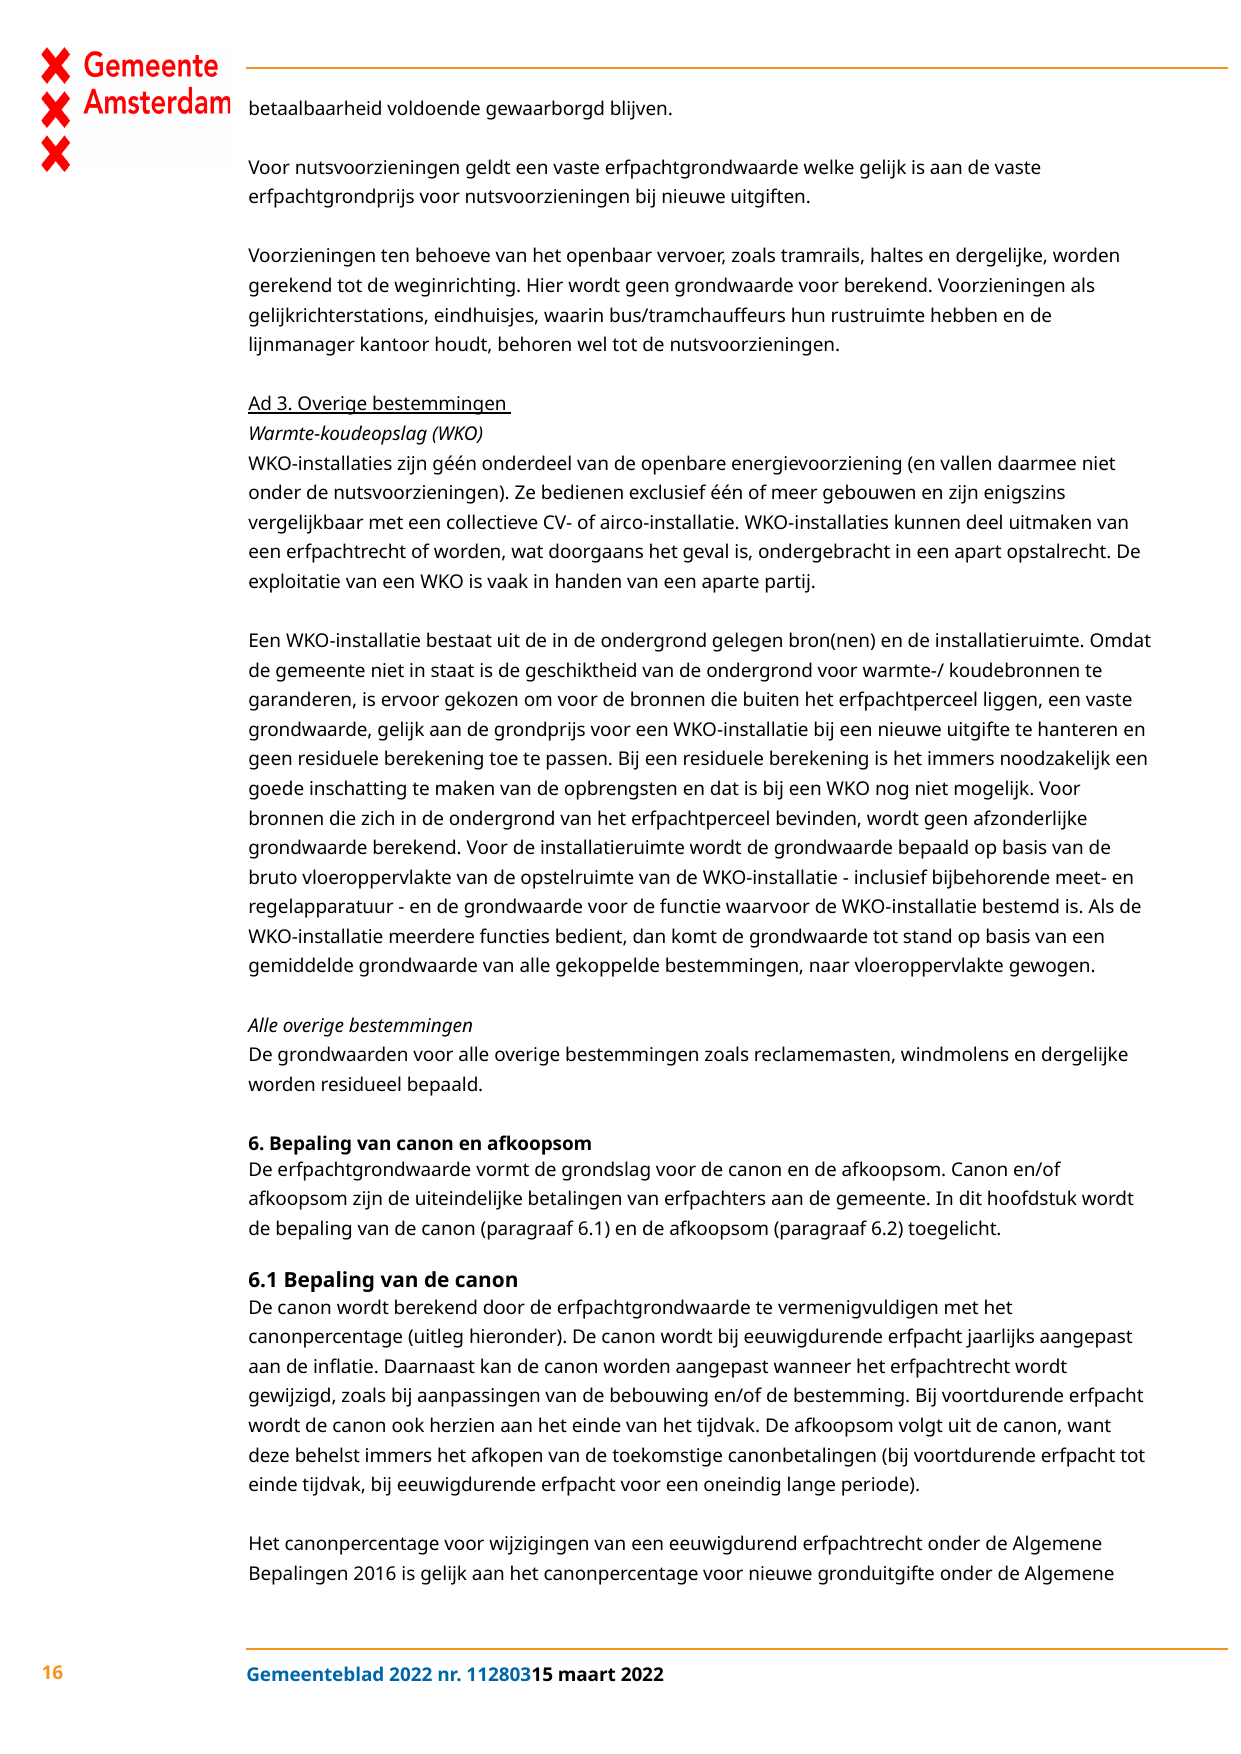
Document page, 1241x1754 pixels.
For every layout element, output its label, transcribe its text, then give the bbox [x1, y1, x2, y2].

text De canon wordt berekend door de erfpachtgrondwaarde te vermenigvuldigen met het canonpercentage (uitleg hieronder). De canon wordt bij eeuwigdurende erfpacht jaarlijks aangepast aan de inflatie. Daarnaast kan de canon worden aangepast wanneer het erfpachtrecht wordt gewijzigd, zoals bij aanpassingen van de bebouwing en/of de bestemming. Bij voortdurende erfpacht wordt de canon ook herzien aan het einde van het tijdvak. De afkoopsom volgt uit de canon, want deze behelst immers het afkopen van de toekomstige canonbetalingen (bij voortdurende erfpacht tot einde tijdvak, bij eeuwigdurende erfpacht voor een oneindig lange periode). [248, 1294, 1152, 1497]
text betaalbaarheid voldoende gewaarborgd blijven. [248, 95, 1152, 121]
text Voor nutsvoorzieningen geldt een vaste erfpachtgrondwaarde welke gelijk is aan de vaste erfpachtgrondprijs voor nutsvoorzieningen bij nieuwe uitgiften. [248, 154, 1152, 209]
text Een WKO-installatie bestaat uit de in de ondergrond gelegen bron(nen) en de installatieruimte. Omdat de gemeente niet in staat is de geschiktheid van de ondergrond voor warmte-/ koudebronnen te garanderen, is ervoor gekozen om voor de bronnen die buiten het erfpachtperceel liggen, een vaste grondwaarde, gelijk aan de grondprijs voor een WKO-installatie bij een nieuwe uitgifte te hanteren en geen residuele berekening toe te passen. Bij een residuele berekening is het immers noodzakelijk een goede inschatting te maken van de opbrengsten en dat is bij een WKO nog niet mogelijk. Voor bronnen die zich in de ondergrond van het erfpachtperceel bevinden, wordt geen afzonderlijke grondwaarde berekend. Voor de installatieruimte wordt de grondwaarde bepaald op basis van de bruto vloeroppervlakte van de opstelruimte van de WKO-installatie - inclusief bijbehorende meet- en regelapparatuur - en de grondwaarde voor de functie waarvoor de WKO-installatie bestemd is. Als de WKO-installatie meerdere functies bedient, dan komt de grondwaarde tot stand op basis van een gemiddelde grondwaarde van alle gekoppelde bestemmingen, naar vloeroppervlakte gewogen. [248, 627, 1152, 978]
text 6. Bepaling van canon en afkoopsom [248, 1130, 1152, 1156]
text WKO-installaties zijn géén onderdeel van de openbare energievoorziening (en vallen daarmee niet onder de nutsvoorzieningen). Ze bedienen exclusief één of meer gebouwen en zijn enigszins vergelijkbaar met een collectieve CV- of airco-installatie. WKO-installaties kunnen deel uitmaken van een erfpachtrecht of worden, wat doorgaans het geval is, ondergebracht in een apart opstalrecht. De exploitatie van een WKO is vaak in handen van een aparte partij. [248, 450, 1152, 594]
text De erfpachtgrondwaarde vormt de grondslag voor de canon en de afkoopsom. Canon en/of afkoopsom zijn de uiteindelijke betalingen van erfpachters aan de gemeente. In dit hoofdstuk wordt de bepaling van de canon (paragraaf 6.1) en de afkoopsom (paragraaf 6.2) toegelicht. [248, 1156, 1152, 1241]
text Het canonpercentage voor wijzigingen van een eeuwigdurend erfpachtrecht onder de Algemene Bepalingen 2016 is gelijk aan het canonpercentage voor nieuwe gronduitgifte onder de Algemene [248, 1531, 1152, 1586]
text Alle overige bestemmingen [248, 1012, 1152, 1038]
text Warmte-koudeopslag (WKO) [248, 420, 1152, 446]
text 6.1 Bepaling van de canon [248, 1266, 1152, 1294]
text Voorzieningen ten behoeve van het openbaar vervoer, zoals tramrails, haltes en dergelijke, worden gerekend tot de weginrichting. Hier wordt geen grondwaarde voor berekend. Voorzieningen als gelijkrichterstations, eindhuisjes, waarin bus/tramchauffeurs hun rustruimte hebben en de lijnmanager kantoor houdt, behoren wel tot de nutsvoorzieningen. [248, 243, 1152, 357]
picture [41, 47, 231, 172]
text De grondwaarden voor alle overige bestemmingen zoals reclamemasten, windmolens en dergelijke worden residueel bepaald. [248, 1041, 1152, 1097]
text Ad 3. Overige bestemmingen [248, 391, 1152, 416]
